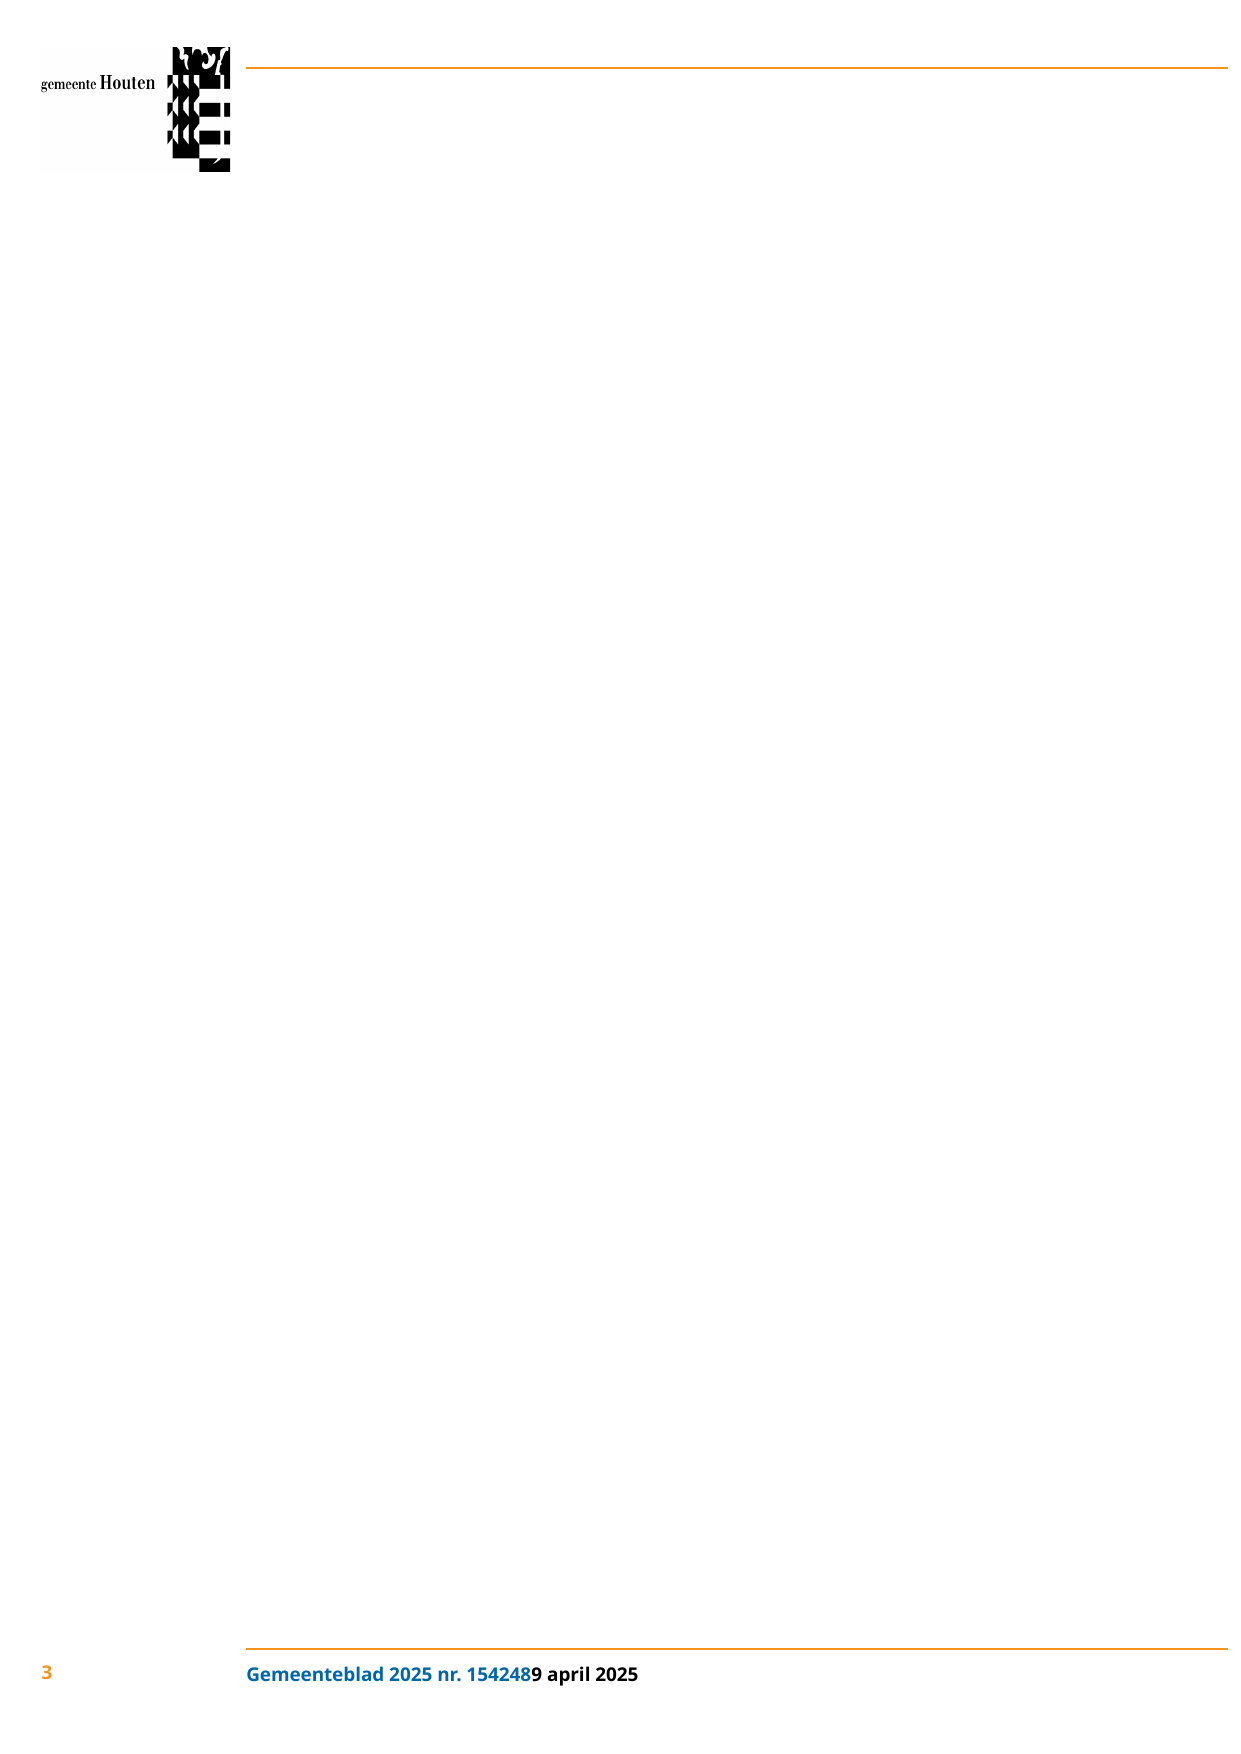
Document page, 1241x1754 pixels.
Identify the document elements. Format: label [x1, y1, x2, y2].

picture [41, 47, 231, 172]
